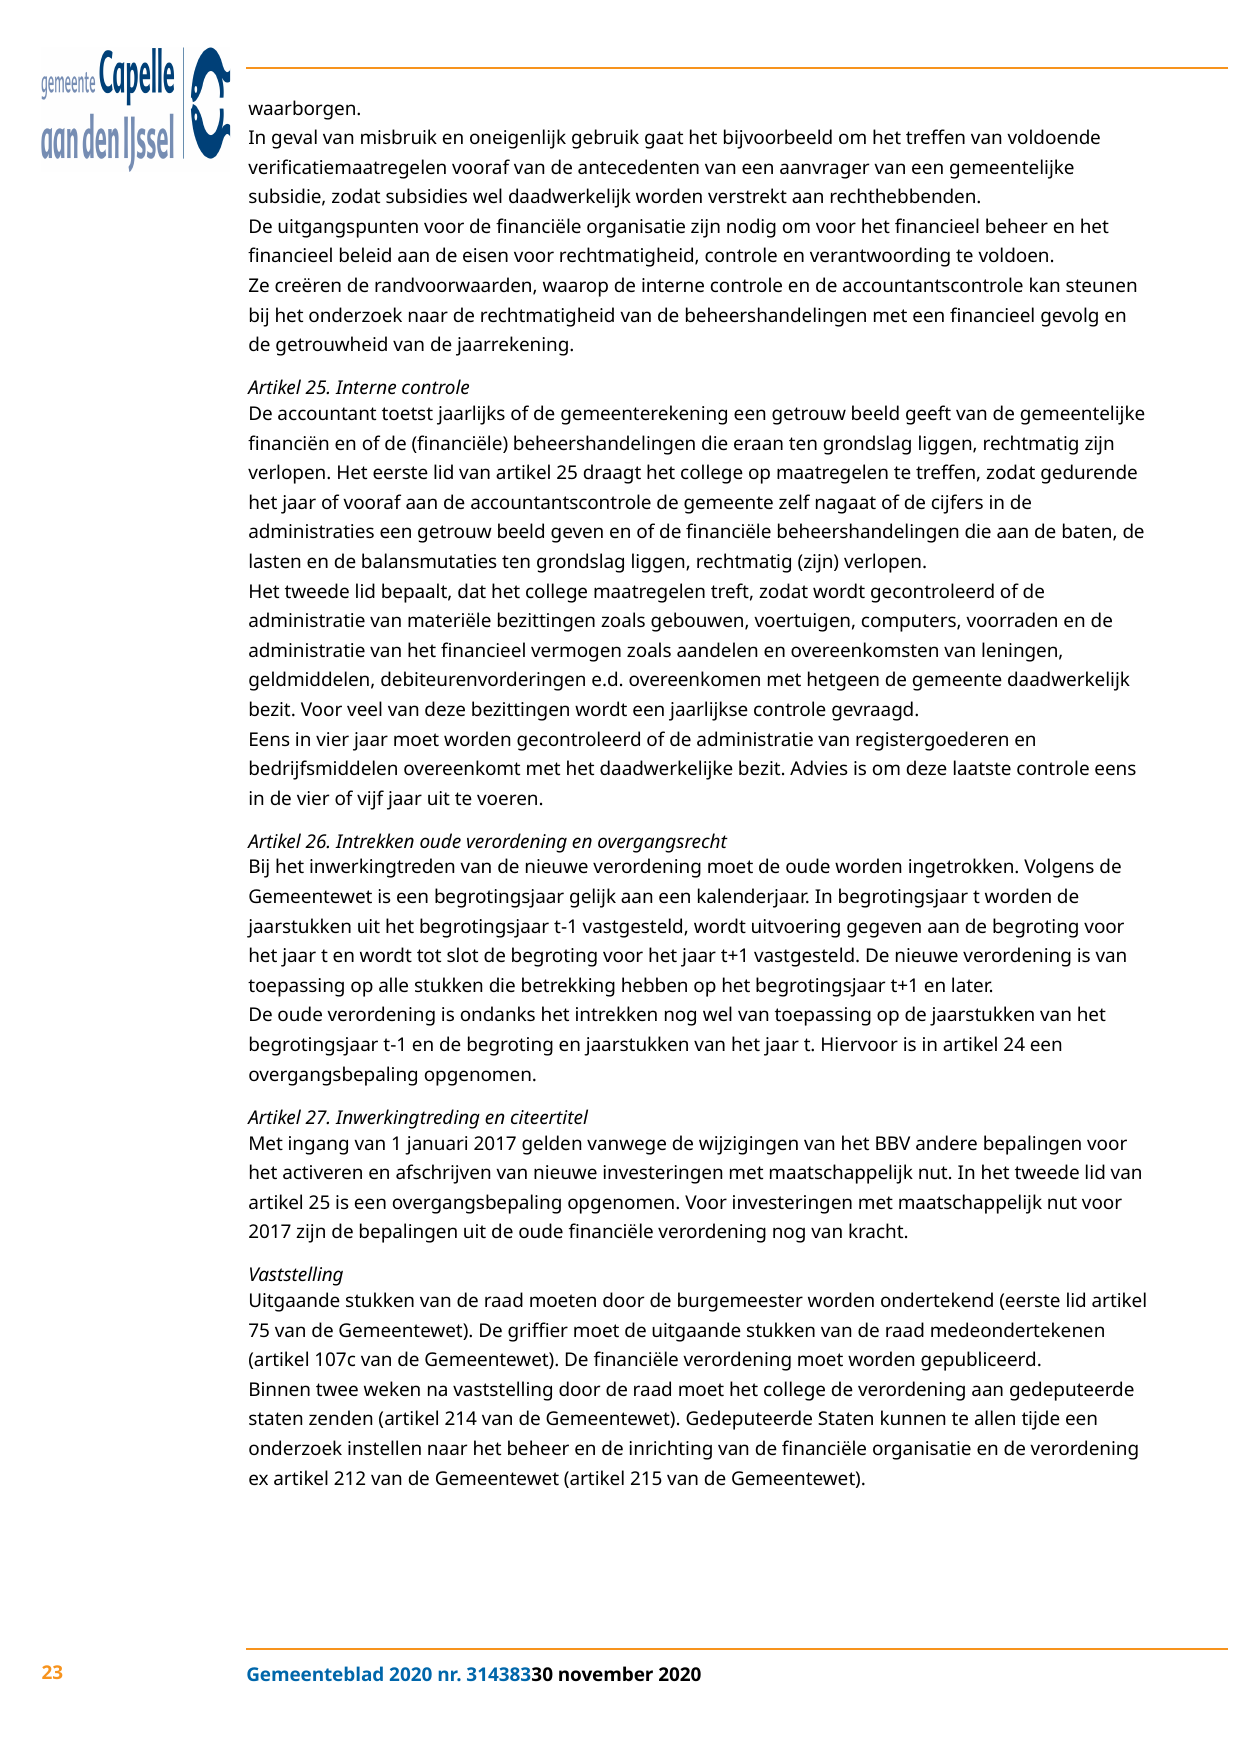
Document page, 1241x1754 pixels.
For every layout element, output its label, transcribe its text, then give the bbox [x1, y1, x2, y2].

text Eens in vier jaar moet worden gecontroleerd of de administratie van registergoederen en bedrijfsmiddelen overeenkomt met het daadwerkelijke bezit. Advies is om deze laatste controle eens in de vier of vijf jaar uit te voeren. [248, 726, 1152, 811]
text De oude verordening is ondanks het intrekken nog wel van toepassing op de jaarstukken van het begrotingsjaar t-1 en de begroting en jaarstukken van het jaar t. Hiervoor is in artikel 24 een overgangsbepaling opgenomen. [248, 1002, 1152, 1087]
picture [41, 47, 231, 172]
text Artikel 26. Intrekken oude verordening en overgangsrecht [248, 828, 1152, 854]
text Met ingang van 1 januari 2017 gelden vanwege de wijzigingen van het BBV andere bepalingen voor het activeren en afschrijven van nieuwe investeringen met maatschappelijk nut. In het tweede lid van artikel 25 is een overgangsbepaling opgenomen. Voor investeringen met maatschappelijk nut voor 2017 zijn de bepalingen uit de oude financiële verordening nog van kracht. [248, 1130, 1152, 1244]
text Vaststelling [248, 1262, 1152, 1287]
text Binnen twee weken na vaststelling door de raad moet het college de verordening aan gedeputeerde staten zenden (artikel 214 van de Gemeentewet). Gedeputeerde Staten kunnen te allen tijde een onderzoek instellen naar het beheer en de inrichting van de financiële organisatie en de verordening ex artikel 212 van de Gemeentewet (artikel 215 van de Gemeentewet). [248, 1376, 1152, 1491]
text Het tweede lid bepaalt, dat het college maatregelen treft, zodat wordt gecontroleerd of de administratie van materiële bezittingen zoals gebouwen, voertuigen, computers, voorraden en de administratie van het financieel vermogen zoals aandelen en overeenkomsten van leningen, geldmiddelen, debiteurenvorderingen e.d. overeenkomen met hetgeen de gemeente daadwerkelijk bezit. Voor veel van deze bezittingen wordt een jaarlijkse controle gevraagd. [248, 578, 1152, 722]
text Uitgaande stukken van de raad moeten door de burgemeester worden ondertekend (eerste lid artikel 75 van de Gemeentewet). De griffier moet de uitgaande stukken van de raad medeondertekenen (artikel 107c van de Gemeentewet). De financiële verordening moet worden gepubliceerd. [248, 1287, 1152, 1372]
text waarborgen. [248, 95, 1152, 121]
text Artikel 27. Inwerkingtreding en citeertitel [248, 1104, 1152, 1130]
text De accountant toetst jaarlijks of de gemeenterekening een getrouw beeld geeft van de gemeentelijke financiën en of de (financiële) beheershandelingen die eraan ten grondslag liggen, rechtmatig zijn verlopen. Het eerste lid van artikel 25 draagt het college op maatregelen te treffen, zodat gedurende het jaar of vooraf aan de accountantscontrole de gemeente zelf nagaat of de cijfers in de administraties een getrouw beeld geven en of de financiële beheershandelingen die aan de baten, de lasten en de balansmutaties ten grondslag liggen, rechtmatig (zijn) verlopen. [248, 400, 1152, 574]
text De uitgangspunten voor de financiële organisatie zijn nodig om voor het financieel beheer en het financieel beleid aan de eisen voor rechtmatigheid, controle en verantwoording te voldoen. [248, 213, 1152, 268]
text In geval van misbruik en oneigenlijk gebruik gaat het bijvoorbeeld om het treffen van voldoende verificatiemaatregelen vooraf van de antecedenten van een aanvrager van een gemeentelijke subsidie, zodat subsidies wel daadwerkelijk worden verstrekt aan rechthebbenden. [248, 124, 1152, 209]
text Ze creëren de randvoorwaarden, waarop de interne controle en de accountantscontrole kan steunen bij het onderzoek naar de rechtmatigheid van de beheershandelingen met een financieel gevolg en de getrouwheid van de jaarrekening. [248, 272, 1152, 357]
text Artikel 25. Interne controle [248, 374, 1152, 400]
text Bij het inwerkingtreden van de nieuwe verordening moet de oude worden ingetrokken. Volgens de Gemeentewet is een begrotingsjaar gelijk aan een kalenderjaar. In begrotingsjaar t worden de jaarstukken uit het begrotingsjaar t-1 vastgesteld, wordt uitvoering gegeven aan de begroting voor het jaar t en wordt tot slot de begroting voor het jaar t+1 vastgesteld. De nieuwe verordening is van toepassing op alle stukken die betrekking hebben op het begrotingsjaar t+1 en later. [248, 854, 1152, 998]
